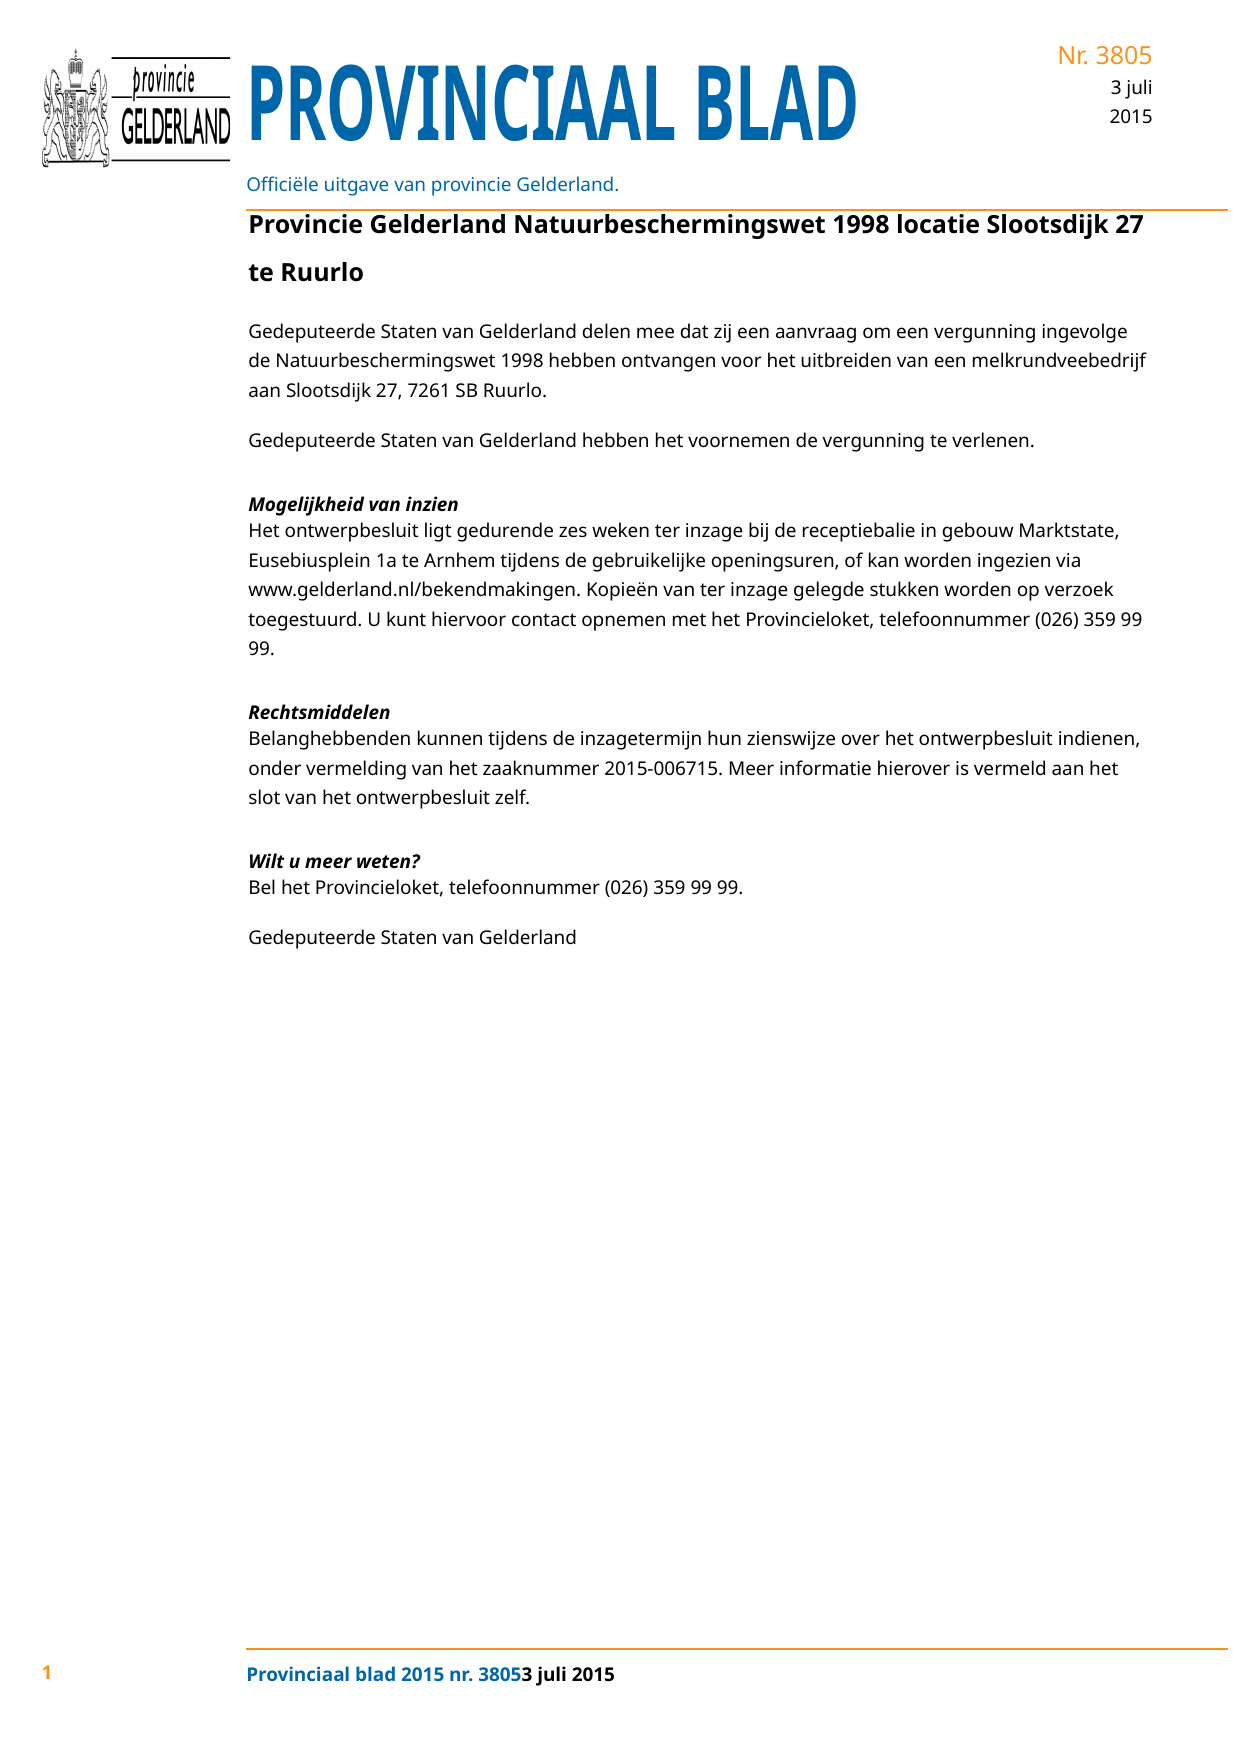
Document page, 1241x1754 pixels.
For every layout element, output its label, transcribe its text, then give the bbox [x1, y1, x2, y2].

text Belanghebbenden kunnen tijdens de inzagetermijn hun zienswijze over het ontwerpbesluit indienen, onder vermelding van het zaaknummer 2015-006715. Meer informatie hierover is vermeld aan het slot van het ontwerpbesluit zelf. [248, 725, 1152, 810]
text Mogelijkheid van inzien [248, 491, 1152, 517]
text Wilt u meer weten? [248, 848, 1152, 874]
text Rechtsmiddelen [248, 699, 1152, 725]
text Gedeputeerde Staten van Gelderland hebben het voornemen de vergunning te verlenen. [248, 427, 1152, 453]
text Gedeputeerde Staten van Gelderland [248, 924, 1152, 950]
text Bel het Provincieloket, telefoonnummer (026) 359 99 99. [248, 874, 1152, 900]
picture [41, 47, 231, 172]
text Gedeputeerde Staten van Gelderland delen mee dat zij een aanvraag om een vergunning ingevolge de Natuurbeschermingswet 1998 hebben ontvangen voor het uitbreiden van een melkrundveebedrijf aan Slootsdijk 27, 7261 SB Ruurlo. [248, 318, 1152, 403]
text Het ontwerpbesluit ligt gedurende zes weken ter inzage bij de receptiebalie in gebouw Marktstate, Eusebiusplein 1a te Arnhem tijdens de gebruikelijke openingsuren, of kan worden ingezien via www.gelderland.nl/bekendmakingen. Kopieën van ter inzage gelegde stukken worden op verzoek toegestuurd. U kunt hiervoor contact opnemen met het Provincieloket, telefoonnummer (026) 359 99 99. [248, 517, 1152, 661]
text Provincie Gelderland Natuurbeschermingswet 1998 locatie Slootsdijk 27 te Ruurlo [248, 211, 1152, 288]
